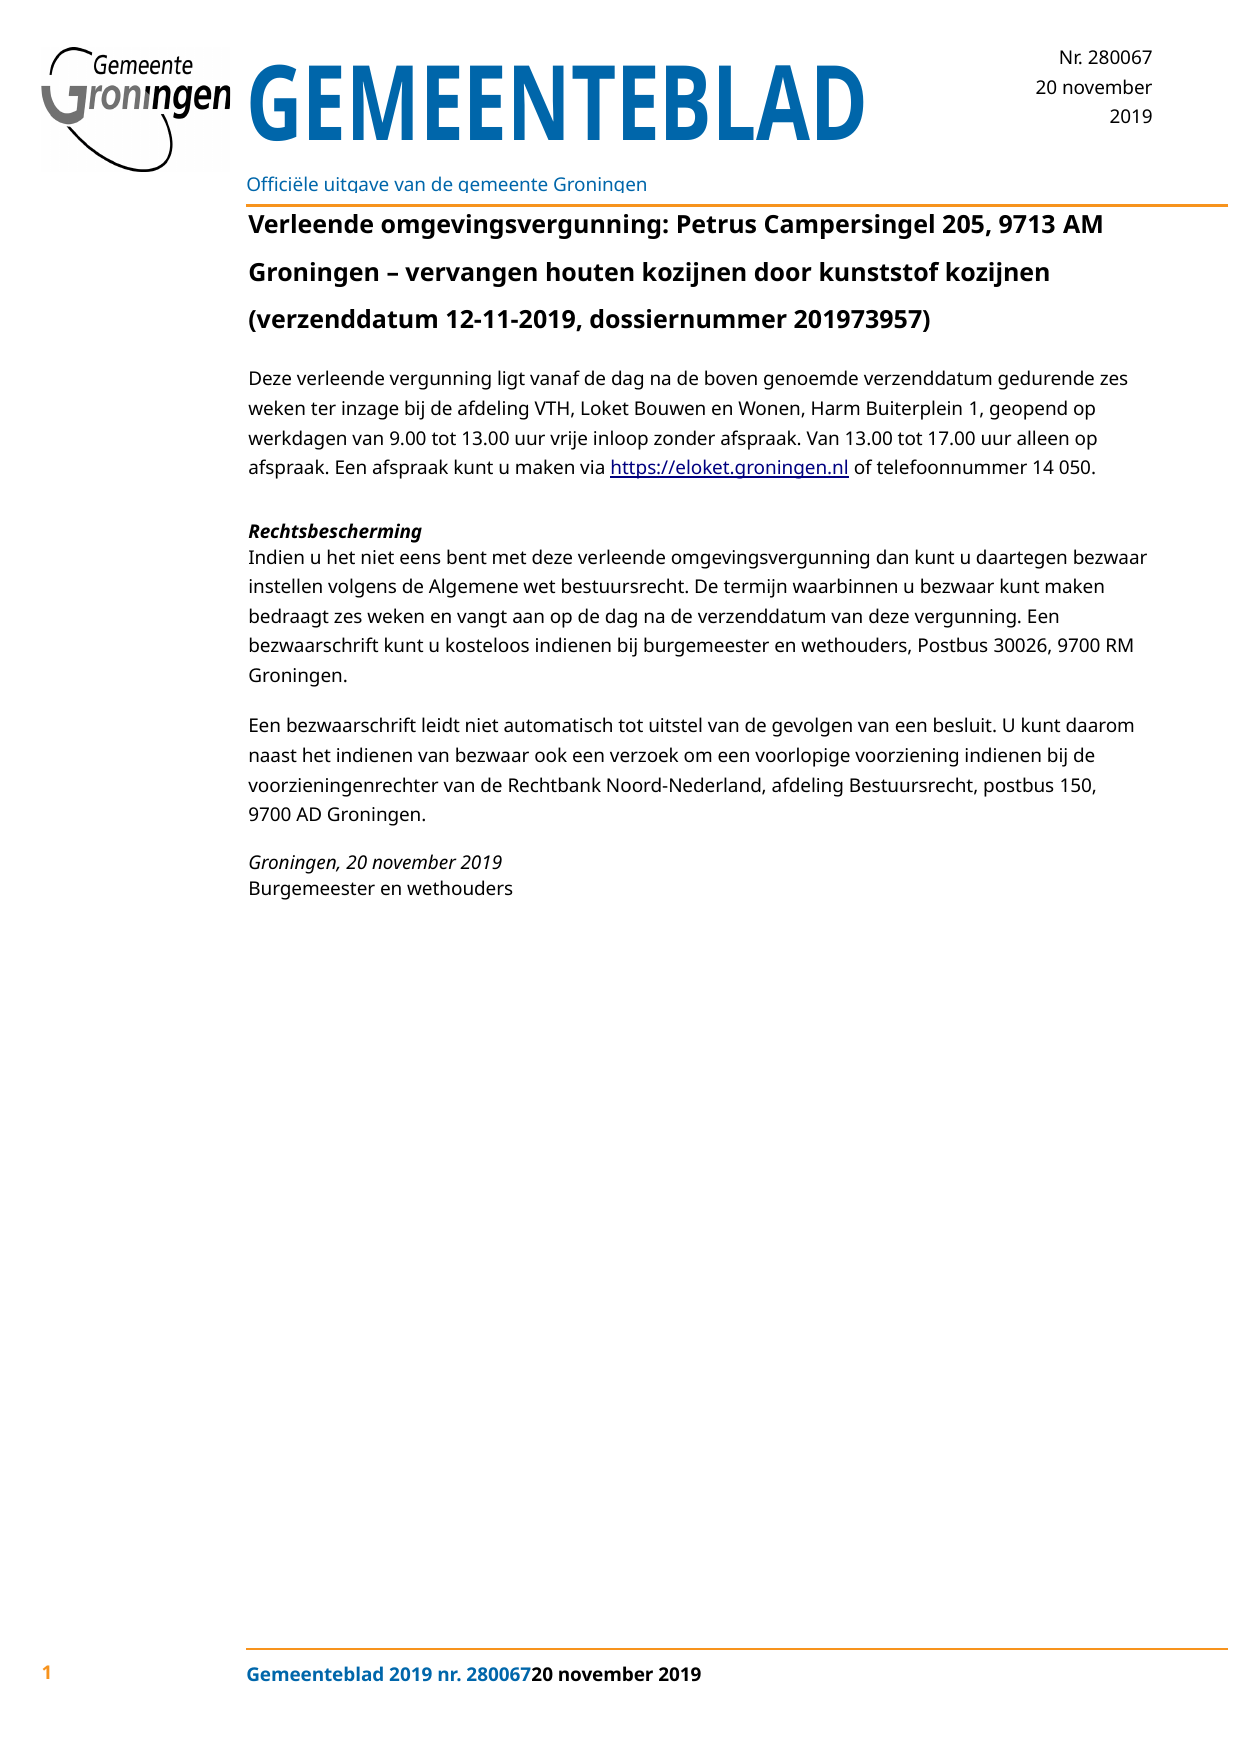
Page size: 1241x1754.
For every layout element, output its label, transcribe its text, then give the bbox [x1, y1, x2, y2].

text Verleende omgevingsvergunning: Petrus Campersingel 205, 9713 AM Groningen – vervangen houten kozijnen door kunststof kozijnen (verzenddatum 12-11-2019, dossiernummer 201973957) [248, 207, 1152, 336]
text Indien u het niet eens bent met deze verleende omgevingsvergunning dan kunt u daartegen bezwaar instellen volgens de Algemene wet bestuursrecht. De termijn waarbinnen u bezwaar kunt maken bedraagt zes weken en vangt aan op de dag na de verzenddatum van deze vergunning. Een bezwaarschrift kunt u kosteloos indienen bij burgemeester en wethouders, Postbus 30026, 9700 RM Groningen. [248, 544, 1152, 688]
text Burgemeester en wethouders [248, 875, 1152, 901]
text Groningen, 20 november 2019 [248, 849, 1152, 875]
text Deze verleende vergunning ligt vanaf de dag na de boven genoemde verzenddatum gedurende zes weken ter inzage bij de afdeling VTH, Loket Bouwen en Wonen, Harm Buiterplein 1, geopend op werkdagen van 9.00 tot 13.00 uur vrije inloop zonder afspraak. Van 13.00 tot 17.00 uur alleen op afspraak. Een afspraak kunt u maken via https://eloket.groningen.nl of telefoonnummer 14 050. [248, 366, 1152, 480]
picture [41, 47, 231, 172]
text Een bezwaarschrift leidt niet automatisch tot uitstel van de gevolgen van een besluit. U kunt daarom naast het indienen van bezwaar ook een verzoek om een voorlopige voorziening indienen bij de voorzieningenrechter van de Rechtbank Noord-Nederland, afdeling Bestuursrecht, postbus 150, 9700 AD Groningen. [248, 713, 1152, 827]
text Rechtsbescherming [248, 518, 1152, 544]
